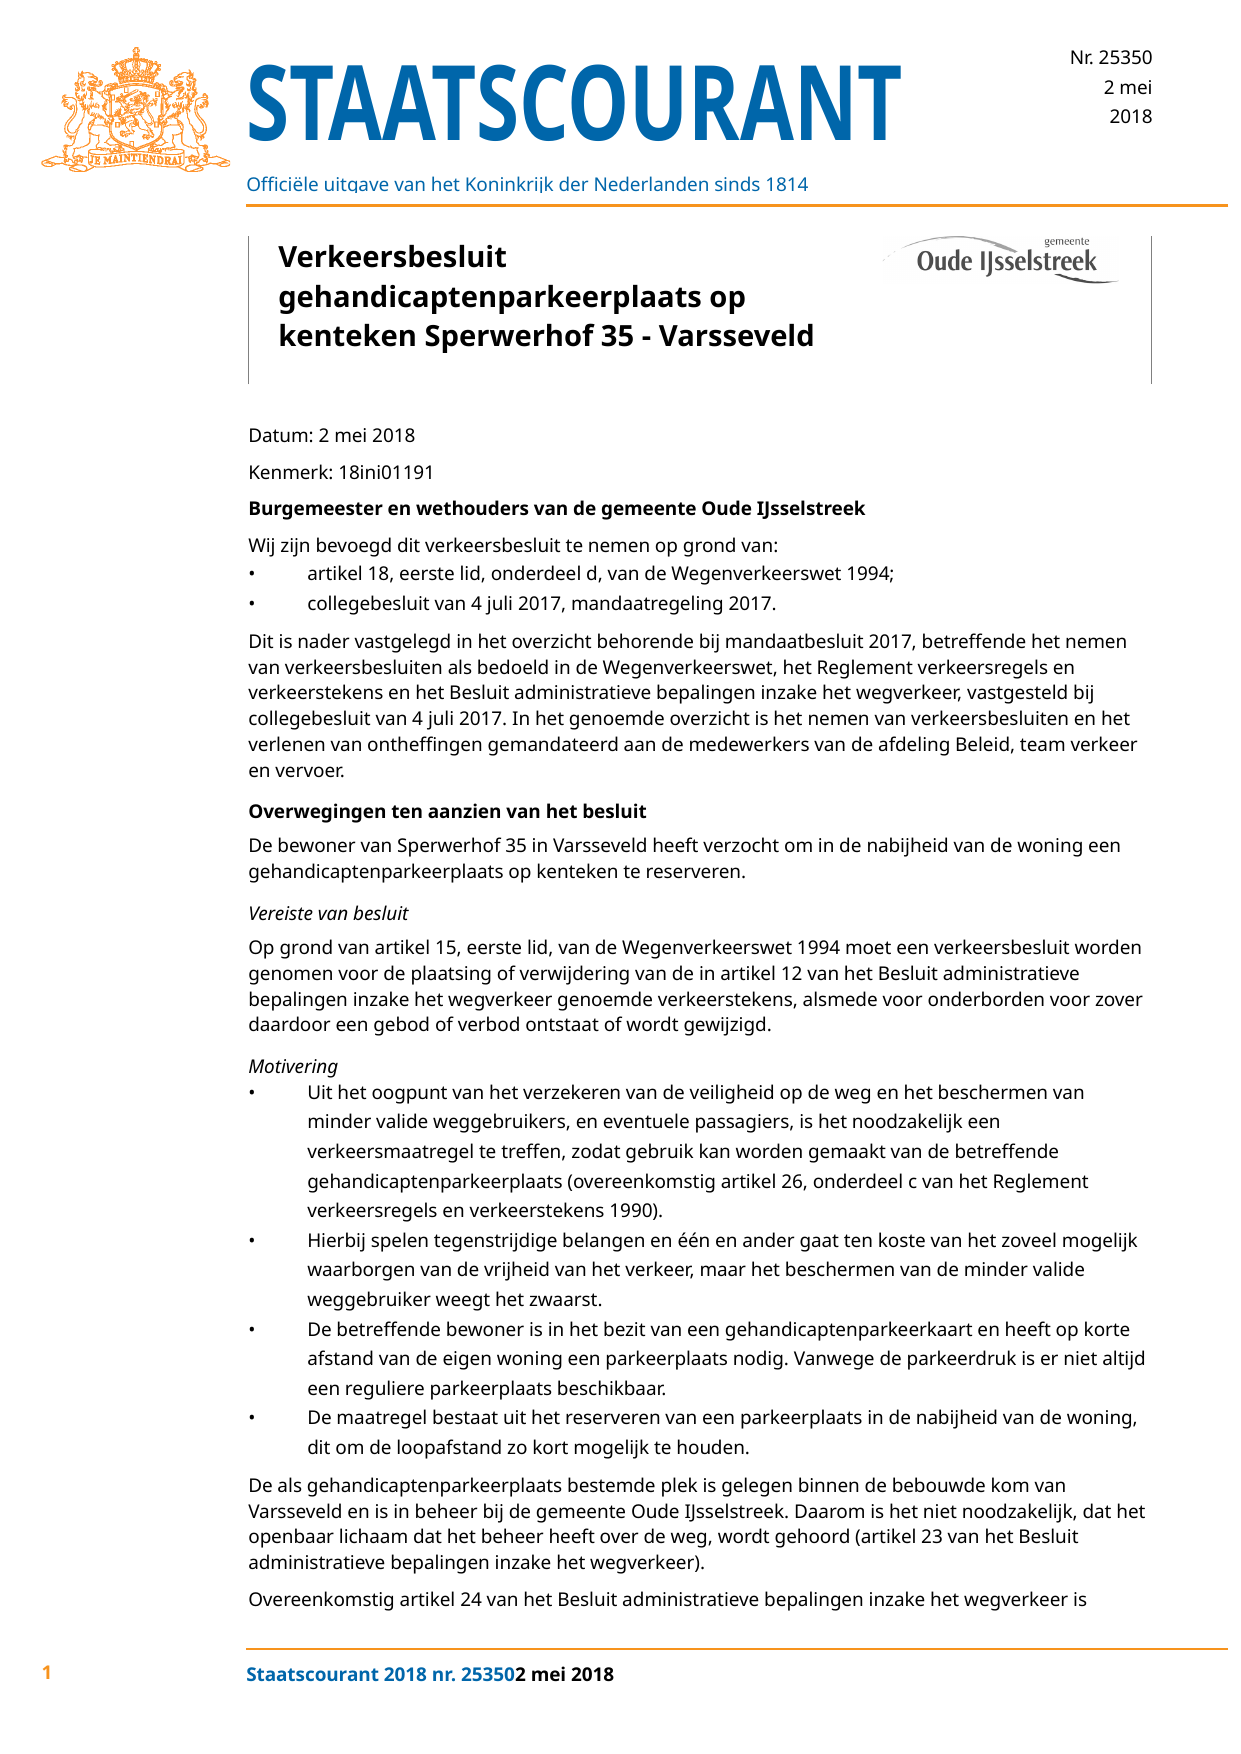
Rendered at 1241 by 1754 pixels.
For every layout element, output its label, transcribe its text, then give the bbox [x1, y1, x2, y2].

list De maatregel bestaat uit het reserveren van een parkeerplaats in de nabijheid van de woning, dit om de loopafstand zo kort mogelijk te houden. [248, 1404, 1152, 1460]
text Burgemeester en wethouders van de gemeente Oude IJsselstreek [248, 496, 1152, 521]
table_header Verkeersbesluit gehandicaptenparkeerplaats op kenteken Sperwerhof 35 - Varsseveld [249, 236, 850, 384]
text Kenmerk: 18ini01191 [248, 459, 1152, 485]
text Datum: 2 mei 2018 [248, 422, 1152, 448]
list De betreffende bewoner is in het bezit van een gehandicaptenparkeerkaart en heeft op korte afstand van de eigen woning een parkeerplaats nodig. Vanwege de parkeerdruk is er niet altijd een reguliere parkeerplaats beschikbaar. [248, 1316, 1152, 1401]
text Op grond van artikel 15, eerste lid, van de Wegenverkeerswet 1994 moet een verkeersbesluit worden genomen voor de plaatsing of verwijdering van de in artikel 12 van het Besluit administratieve bepalingen inzake het wegverkeer genoemde verkeerstekens, alsmede voor onderborden voor zover daardoor een gebod of verbod ontstaat of wordt gewijzigd. [248, 934, 1152, 1037]
picture [882, 236, 1119, 284]
text Overwegingen ten aanzien van het besluit [248, 799, 1152, 824]
list collegebesluit van 4 juli 2017, mandaatregeling 2017. [248, 590, 1152, 616]
text Overeenkomstig artikel 24 van het Besluit administratieve bepalingen inzake het wegverkeer is [248, 1586, 1152, 1612]
text Dit is nader vastgelegd in het overzicht behorende bij mandaatbesluit 2017, betreffende het nemen van verkeersbesluiten als bedoeld in de Wegenverkeerswet, het Reglement verkeersregels en verkeerstekens en het Besluit administratieve bepalingen inzake het wegverkeer, vastgesteld bij collegebesluit van 4 juli 2017. In het genoemde overzicht is het nemen van verkeersbesluiten en het verlenen van ontheffingen gemandateerd aan de medewerkers van de afdeling Beleid, team verkeer en vervoer. [248, 628, 1152, 782]
list artikel 18, eerste lid, onderdeel d, van de Wegenverkeerswet 1994; [248, 561, 1152, 586]
table_header [850, 236, 1151, 384]
text Vereiste van besluit [248, 900, 1152, 926]
text Motivering [248, 1053, 1152, 1079]
list Uit het oogpunt van het verzekeren van de veiligheid op de weg en het beschermen van minder valide weggebruikers, en eventuele passagiers, is het noodzakelijk een verkeersmaatregel te treffen, zodat gebruik kan worden gemaakt van de betreffende gehandicaptenparkeerplaats (overeenkomstig artikel 26, onderdeel c van het Reglement verkeersregels en verkeerstekens 1990). [248, 1079, 1152, 1223]
list Hierbij spelen tegenstrijdige belangen en één en ander gaat ten koste van het zoveel mogelijk waarborgen van de vrijheid van het verkeer, maar het beschermen van de minder valide weggebruiker weegt het zwaarst. [248, 1227, 1152, 1312]
picture [41, 47, 231, 172]
text Wij zijn bevoegd dit verkeersbesluit te nemen op grond van: [248, 532, 1152, 558]
text De bewoner van Sperwerhof 35 in Varsseveld heeft verzocht om in de nabijheid van de woning een gehandicaptenparkeerplaats op kenteken te reserveren. [248, 833, 1152, 884]
text De als gehandicaptenparkeerplaats bestemde plek is gelegen binnen de bebouwde kom van Varsseveld en is in beheer bij de gemeente Oude IJsselstreek. Daarom is het niet noodzakelijk, dat het openbaar lichaam dat het beheer heeft over de weg, wordt gehoord (artikel 23 van het Besluit administratieve bepalingen inzake het wegverkeer). [248, 1472, 1152, 1575]
